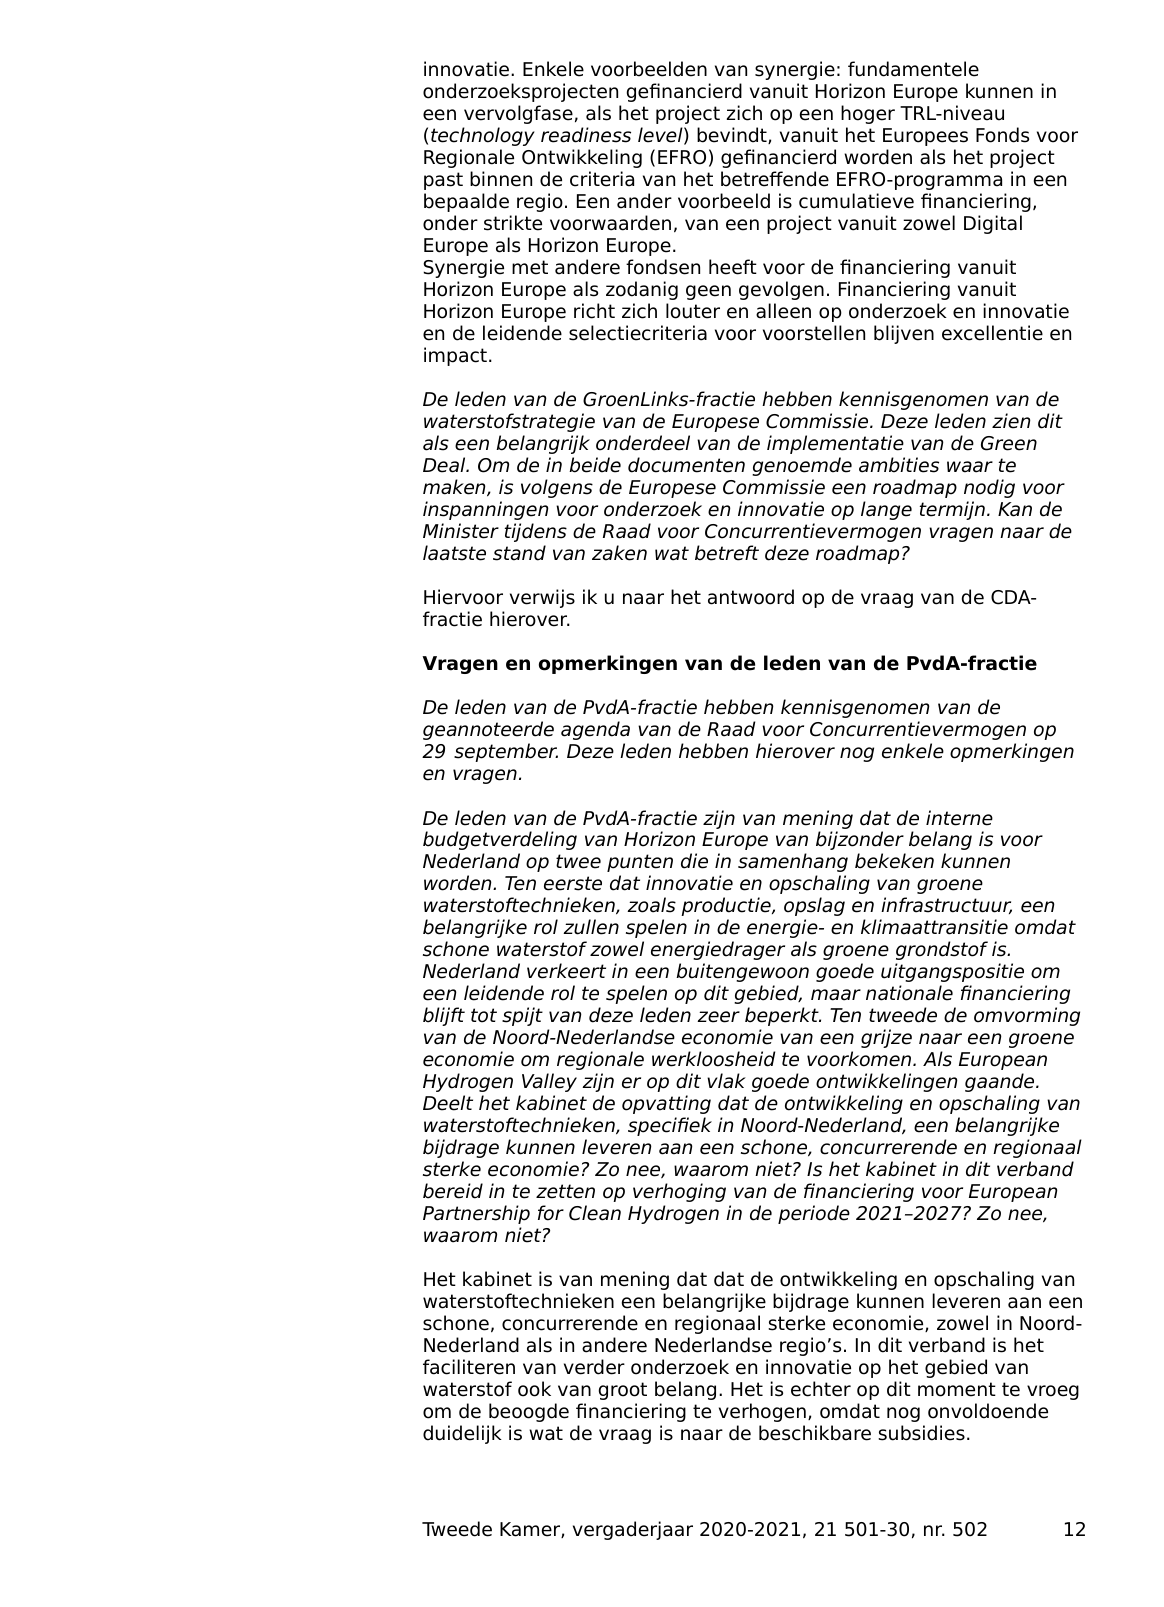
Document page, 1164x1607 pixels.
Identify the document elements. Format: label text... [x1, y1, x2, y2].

text Synergie met andere fondsen heeft voor de financiering vanuit Horizon Europe als zodanig geen gevolgen. Financiering vanuit Horizon Europe richt zich louter en alleen op onderzoek en innovatie en de leidende selectiecriteria voor voorstellen blijven excellentie en impact. [422, 257, 1087, 367]
text innovatie. Enkele voorbeelden van synergie: fundamentele onderzoeksprojecten gefinancierd vanuit Horizon Europe kunnen in een vervolgfase, als het project zich op een hoger TRL-niveau (technology readiness level) bevindt, vanuit het Europees Fonds voor Regionale Ontwikkeling (EFRO) gefinancierd worden als het project past binnen de criteria van het betreffende EFRO-programma in een bepaalde regio. Een ander voorbeeld is cumulatieve financiering, onder strikte voorwaarden, van een project vanuit zowel Digital Europe als Horizon Europe. [422, 59, 1087, 257]
text De leden van de PvdA-fractie hebben kennisgenomen van de geannoteerde agenda van de Raad voor Concurrentievermogen op 29 september. Deze leden hebben hierover nog enkele opmerkingen en vragen. [422, 697, 1087, 785]
subtitle Vragen en opmerkingen van de leden van de PvdA-fractie [422, 653, 1087, 675]
text Het kabinet is van mening dat dat de ontwikkeling en opschaling van waterstoftechnieken een belangrijke bijdrage kunnen leveren aan een schone, concurrerende en regionaal sterke economie, zowel in Noord-Nederland als in andere Nederlandse regio’s. In dit verband is het faciliteren van verder onderzoek en innovatie op het gebied van waterstof ook van groot belang. Het is echter op dit moment te vroeg om de beoogde financiering te verhogen, omdat nog onvoldoende duidelijk is wat de vraag is naar de beschikbare subsidies. [422, 1269, 1087, 1445]
text De leden van de GroenLinks-fractie hebben kennisgenomen van de waterstofstrategie van de Europese Commissie. Deze leden zien dit als een belangrijk onderdeel van de implementatie van de Green Deal. Om de in beide documenten genoemde ambities waar te maken, is volgens de Europese Commissie een roadmap nodig voor inspanningen voor onderzoek en innovatie op lange termijn. Kan de Minister tijdens de Raad voor Concurrentievermogen vragen naar de laatste stand van zaken wat betreft deze roadmap? [422, 389, 1087, 565]
text Hiervoor verwijs ik u naar het antwoord op de vraag van de CDA-fractie hierover. [422, 587, 1087, 631]
text De leden van de PvdA-fractie zijn van mening dat de interne budgetverdeling van Horizon Europe van bijzonder belang is voor Nederland op twee punten die in samenhang bekeken kunnen worden. Ten eerste dat innovatie en opschaling van groene waterstoftechnieken, zoals productie, opslag en infrastructuur, een belangrijke rol zullen spelen in de energie- en klimaattransitie omdat schone waterstof zowel energiedrager als groene grondstof is. Nederland verkeert in een buitengewoon goede uitgangspositie om een leidende rol te spelen op dit gebied, maar nationale financiering blijft tot spijt van deze leden zeer beperkt. Ten tweede de omvorming van de Noord-Nederlandse economie van een grijze naar een groene economie om regionale werkloosheid te voorkomen. Als European Hydrogen Valley zijn er op dit vlak goede ontwikkelingen gaande. Deelt het kabinet de opvatting dat de ontwikkeling en opschaling van waterstoftechnieken, specifiek in Noord-Nederland, een belangrijke bijdrage kunnen leveren aan een schone, concurrerende en regionaal sterke economie? Zo nee, waarom niet? Is het kabinet in dit verband bereid in te zetten op verhoging van de financiering voor European Partnership for Clean Hydrogen in de periode 2021–2027? Zo nee, waarom niet? [422, 807, 1087, 1247]
